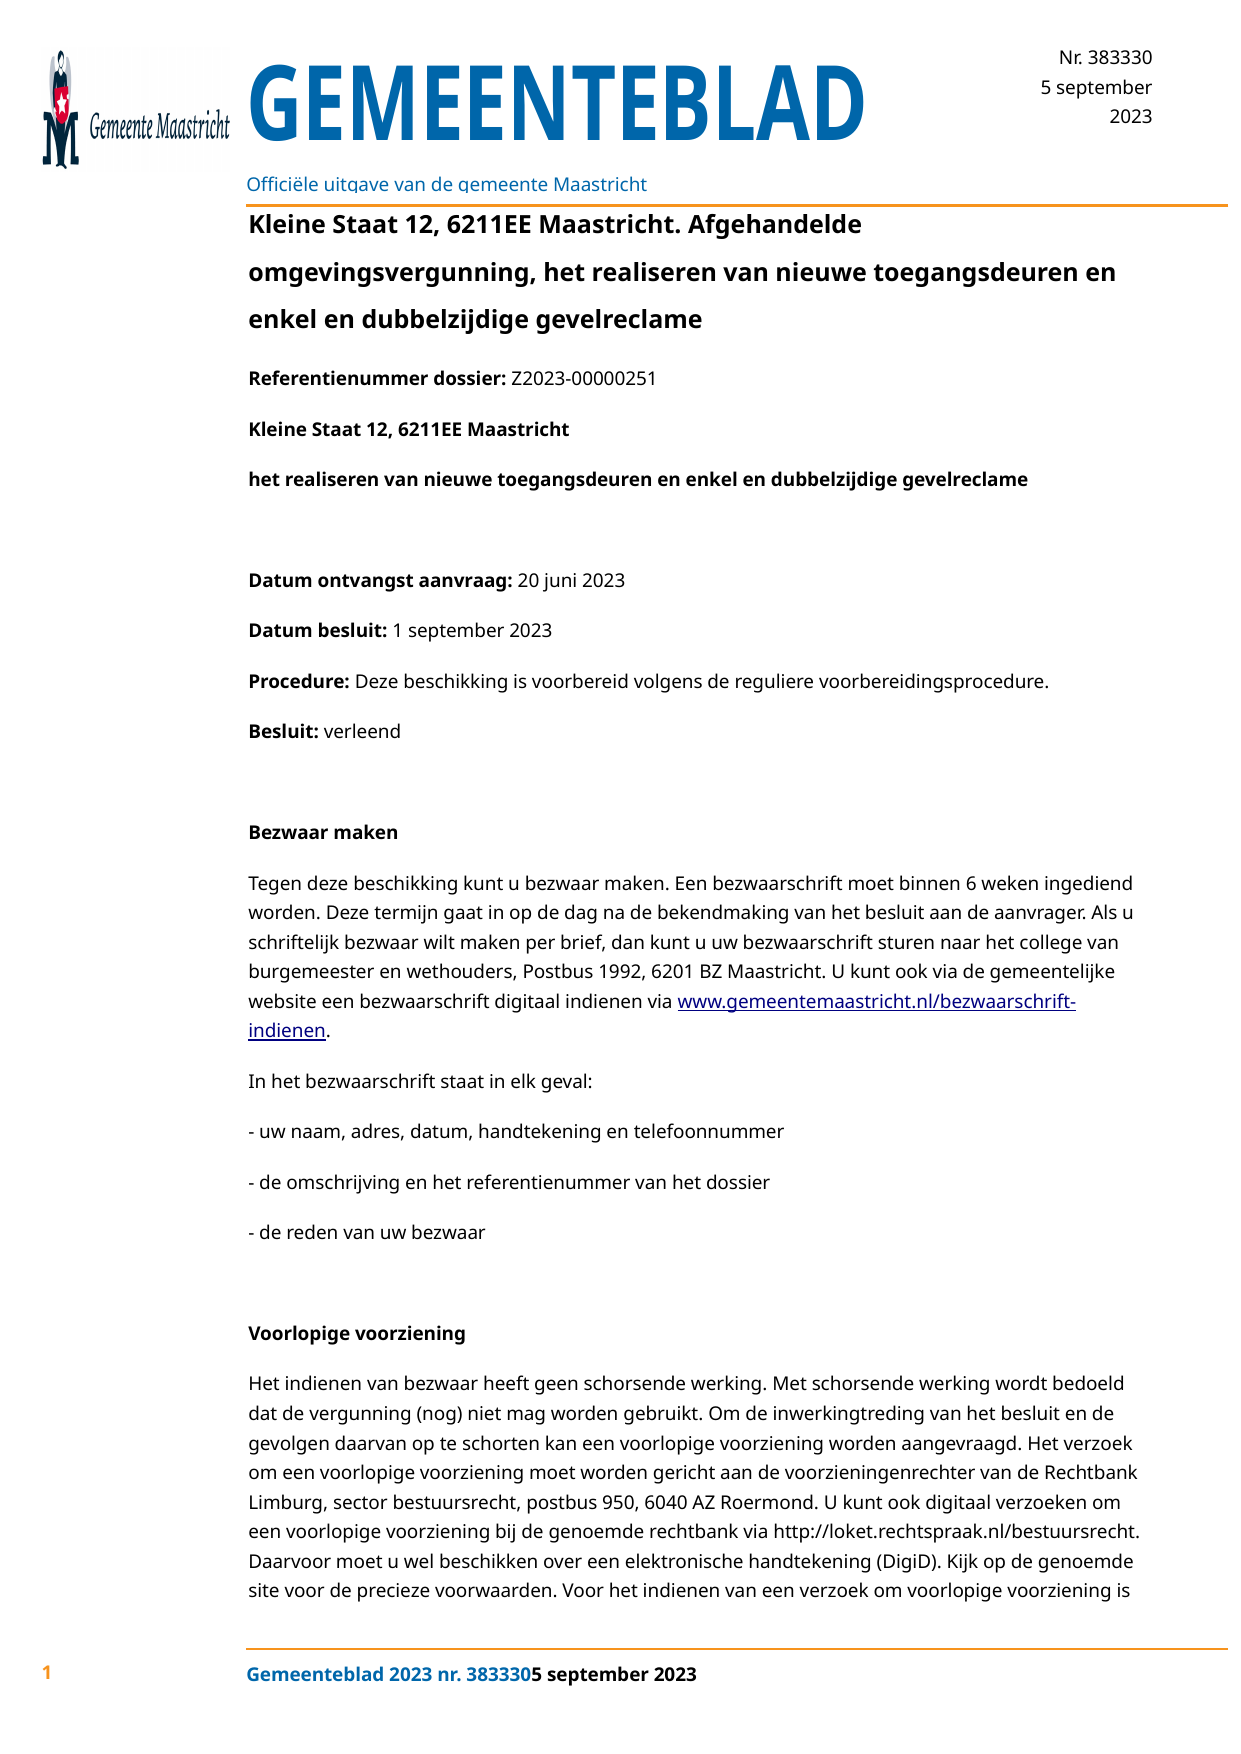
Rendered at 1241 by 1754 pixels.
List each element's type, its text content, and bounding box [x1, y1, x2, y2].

text Procedure: Deze beschikking is voorbereid volgens de reguliere voorbereidingsprocedure. [248, 668, 1152, 694]
text Tegen deze beschikking kunt u bezwaar maken. Een bezwaarschrift moet binnen 6 weken ingediend worden. Deze termijn gaat in op de dag na de bekendmaking van het besluit aan de aanvrager. Als u schriftelijk bezwaar wilt maken per brief, dan kunt u uw bezwaarschrift sturen naar het college van burgemeester en wethouders, Postbus 1992, 6201 BZ Maastricht. U kunt ook via de gemeentelijke website een bezwaarschrift digitaal indienen via www.gemeentemaastricht.nl/bezwaarschrift-indienen. [248, 870, 1152, 1043]
text Kleine Staat 12, 6211EE Maastricht [248, 416, 1152, 442]
text - de omschrijving en het referentienummer van het dossier [248, 1169, 1152, 1194]
text Besluit: verleend [248, 718, 1152, 744]
text Datum besluit: 1 september 2023 [248, 618, 1152, 643]
text Voorlopige voorziening [248, 1320, 1152, 1346]
text - de reden van uw bezwaar [248, 1219, 1152, 1245]
text Referentienummer dossier: Z2023-00000251 [248, 366, 1152, 391]
text het realiseren van nieuwe toegangsdeuren en enkel en dubbelzijdige gevelreclame [248, 466, 1152, 492]
text In het bezwaarschrift staat in elk geval: [248, 1068, 1152, 1094]
text Het indienen van bezwaar heeft geen schorsende werking. Met schorsende werking wordt bedoeld dat de vergunning (nog) niet mag worden gebruikt. Om de inwerkingtreding van het besluit en de gevolgen daarvan op te schorten kan een voorlopige voorziening worden aangevraagd. Het verzoek om een voorlopige voorziening moet worden gericht aan de voorzieningenrechter van de Rechtbank Limburg, sector bestuursrecht, postbus 950, 6040 AZ Roermond. U kunt ook digitaal verzoeken om een voorlopige voorziening bij de genoemde rechtbank via http://loket.rechtspraak.nl/bestuursrecht. Daarvoor moet u wel beschikken over een elektronische handtekening (DigiD). Kijk op de genoemde site voor de precieze voorwaarden. Voor het indienen van een verzoek om voorlopige voorziening is [248, 1371, 1152, 1603]
text Datum ontvangst aanvraag: 20 juni 2023 [248, 567, 1152, 593]
text Kleine Staat 12, 6211EE Maastricht. Afgehandelde omgevingsvergunning, het realiseren van nieuwe toegangsdeuren en enkel en dubbelzijdige gevelreclame [248, 207, 1152, 336]
text Bezwaar maken [248, 819, 1152, 845]
text - uw naam, adres, datum, handtekening en telefoonnummer [248, 1118, 1152, 1144]
picture [41, 47, 231, 172]
